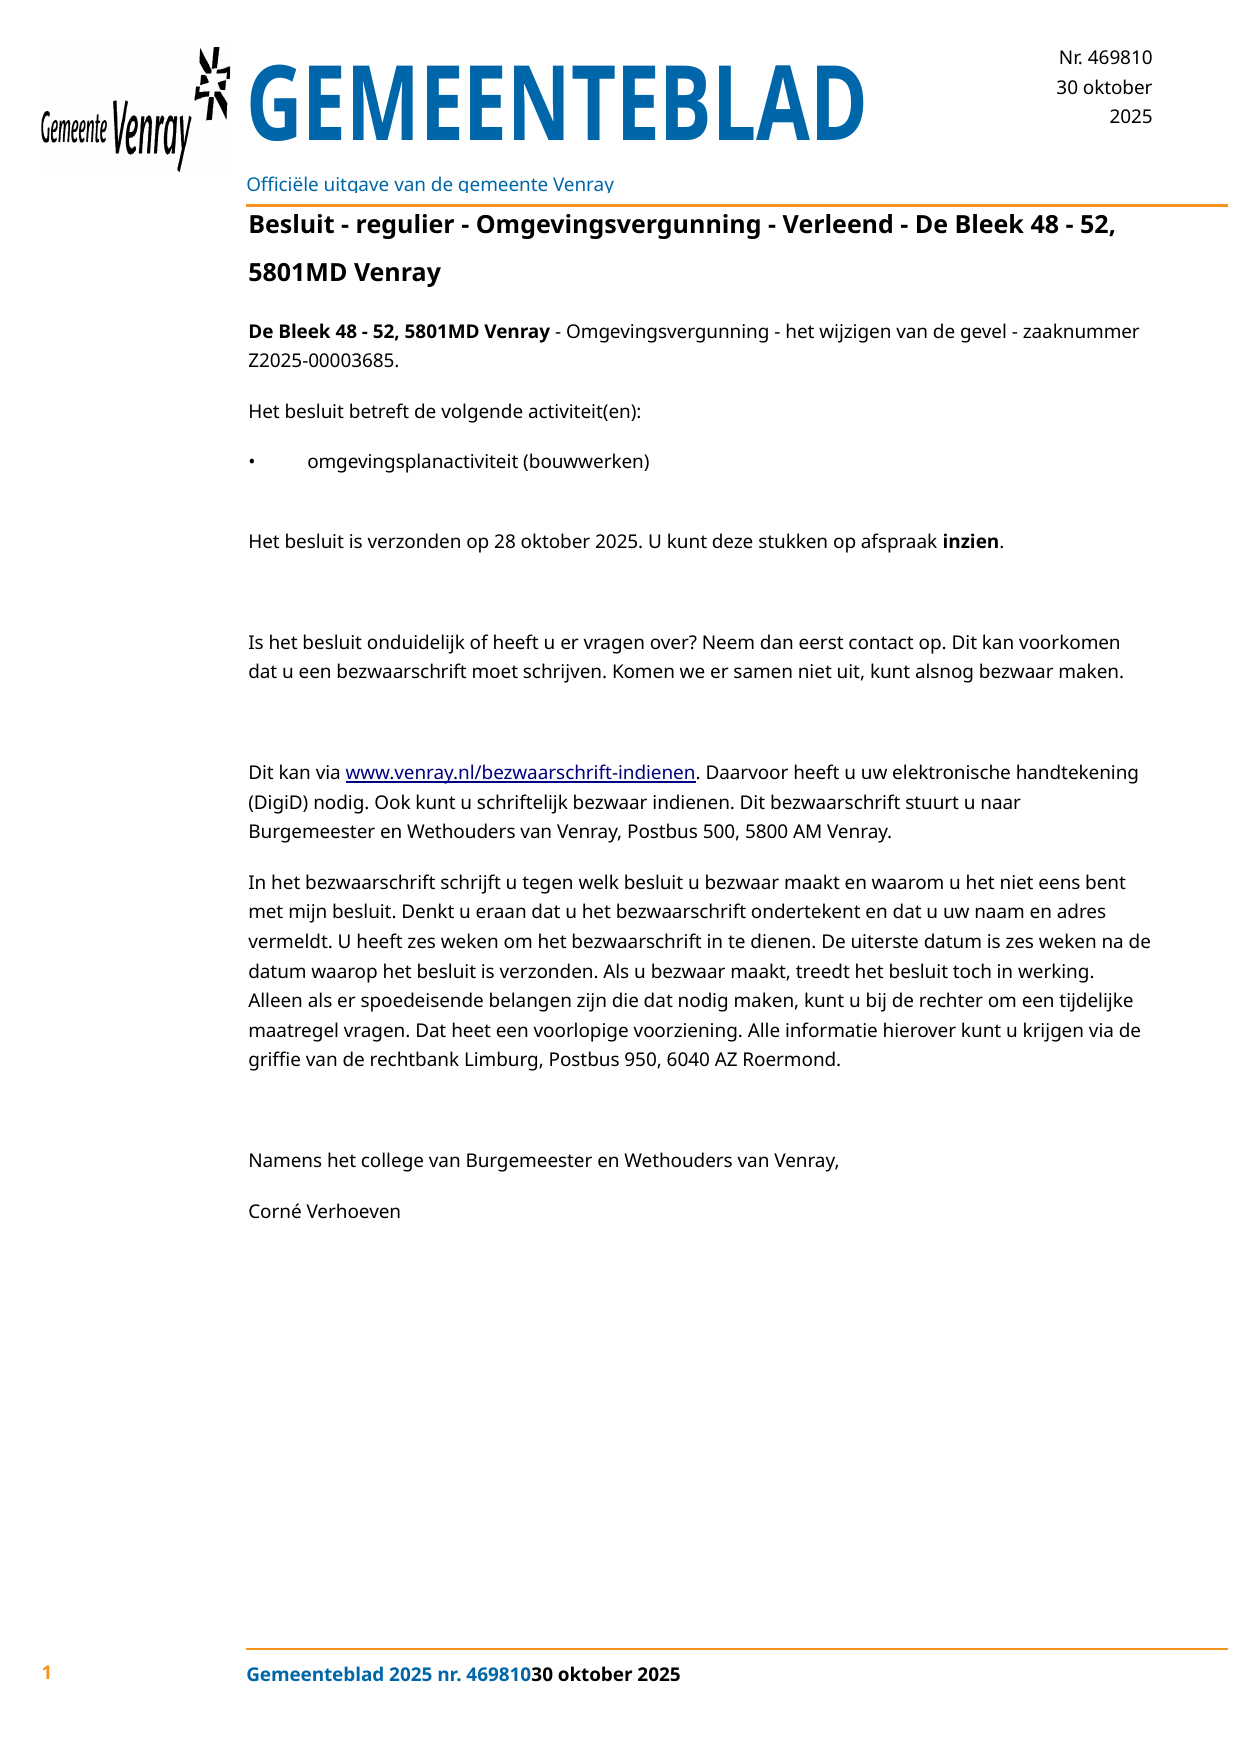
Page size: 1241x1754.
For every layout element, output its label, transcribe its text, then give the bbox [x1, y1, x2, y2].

text In het bezwaarschrift schrijft u tegen welk besluit u bezwaar maakt en waarom u het niet eens bent met mijn besluit. Denkt u eraan dat u het bezwaarschrift ondertekent en dat u uw naam en adres vermeldt. U heeft zes weken om het bezwaarschrift in te dienen. De uiterste datum is zes weken na de datum waarop het besluit is verzonden. Als u bezwaar maakt, treedt het besluit toch in werking. Alleen als er spoedeisende belangen zijn die dat nodig maken, kunt u bij de rechter om een tijdelijke maatregel vragen. Dat heet een voorlopige voorziening. Alle informatie hierover kunt u krijgen via de griffie van de rechtbank Limburg, Postbus 950, 6040 AZ Roermond. [248, 869, 1152, 1072]
text Namens het college van Burgemeester en Wethouders van Venray, [248, 1147, 1152, 1173]
text Dit kan via www.venray.nl/bezwaarschrift-indienen. Daarvoor heeft u uw elektronische handtekening (DigiD) nodig. Ook kunt u schriftelijk bezwaar indienen. Dit bezwaarschrift stuurt u naar Burgemeester en Wethouders van Venray, Postbus 500, 5800 AM Venray. [248, 759, 1152, 844]
list omgevingsplanactiviteit (bouwwerken) [248, 448, 1152, 474]
text Is het besluit onduidelijk of heeft u er vragen over? Neem dan eerst contact op. Dit kan voorkomen dat u een bezwaarschrift moet schrijven. Komen we er samen niet uit, kunt alsnog bezwaar maken. [248, 629, 1152, 684]
text Corné Verhoeven [248, 1198, 1152, 1224]
text Het besluit is verzonden op 28 oktober 2025. U kunt deze stukken op afspraak inzien. [248, 528, 1152, 554]
text De Bleek 48 - 52, 5801MD Venray - Omgevingsvergunning - het wijzigen van de gevel - zaaknummer Z2025-00003685. [248, 318, 1152, 373]
picture [41, 47, 231, 172]
text Het besluit betreft de volgende activiteit(en): [248, 398, 1152, 424]
text Besluit - regulier - Omgevingsvergunning - Verleend - De Bleek 48 - 52, 5801MD Venray [248, 207, 1152, 288]
